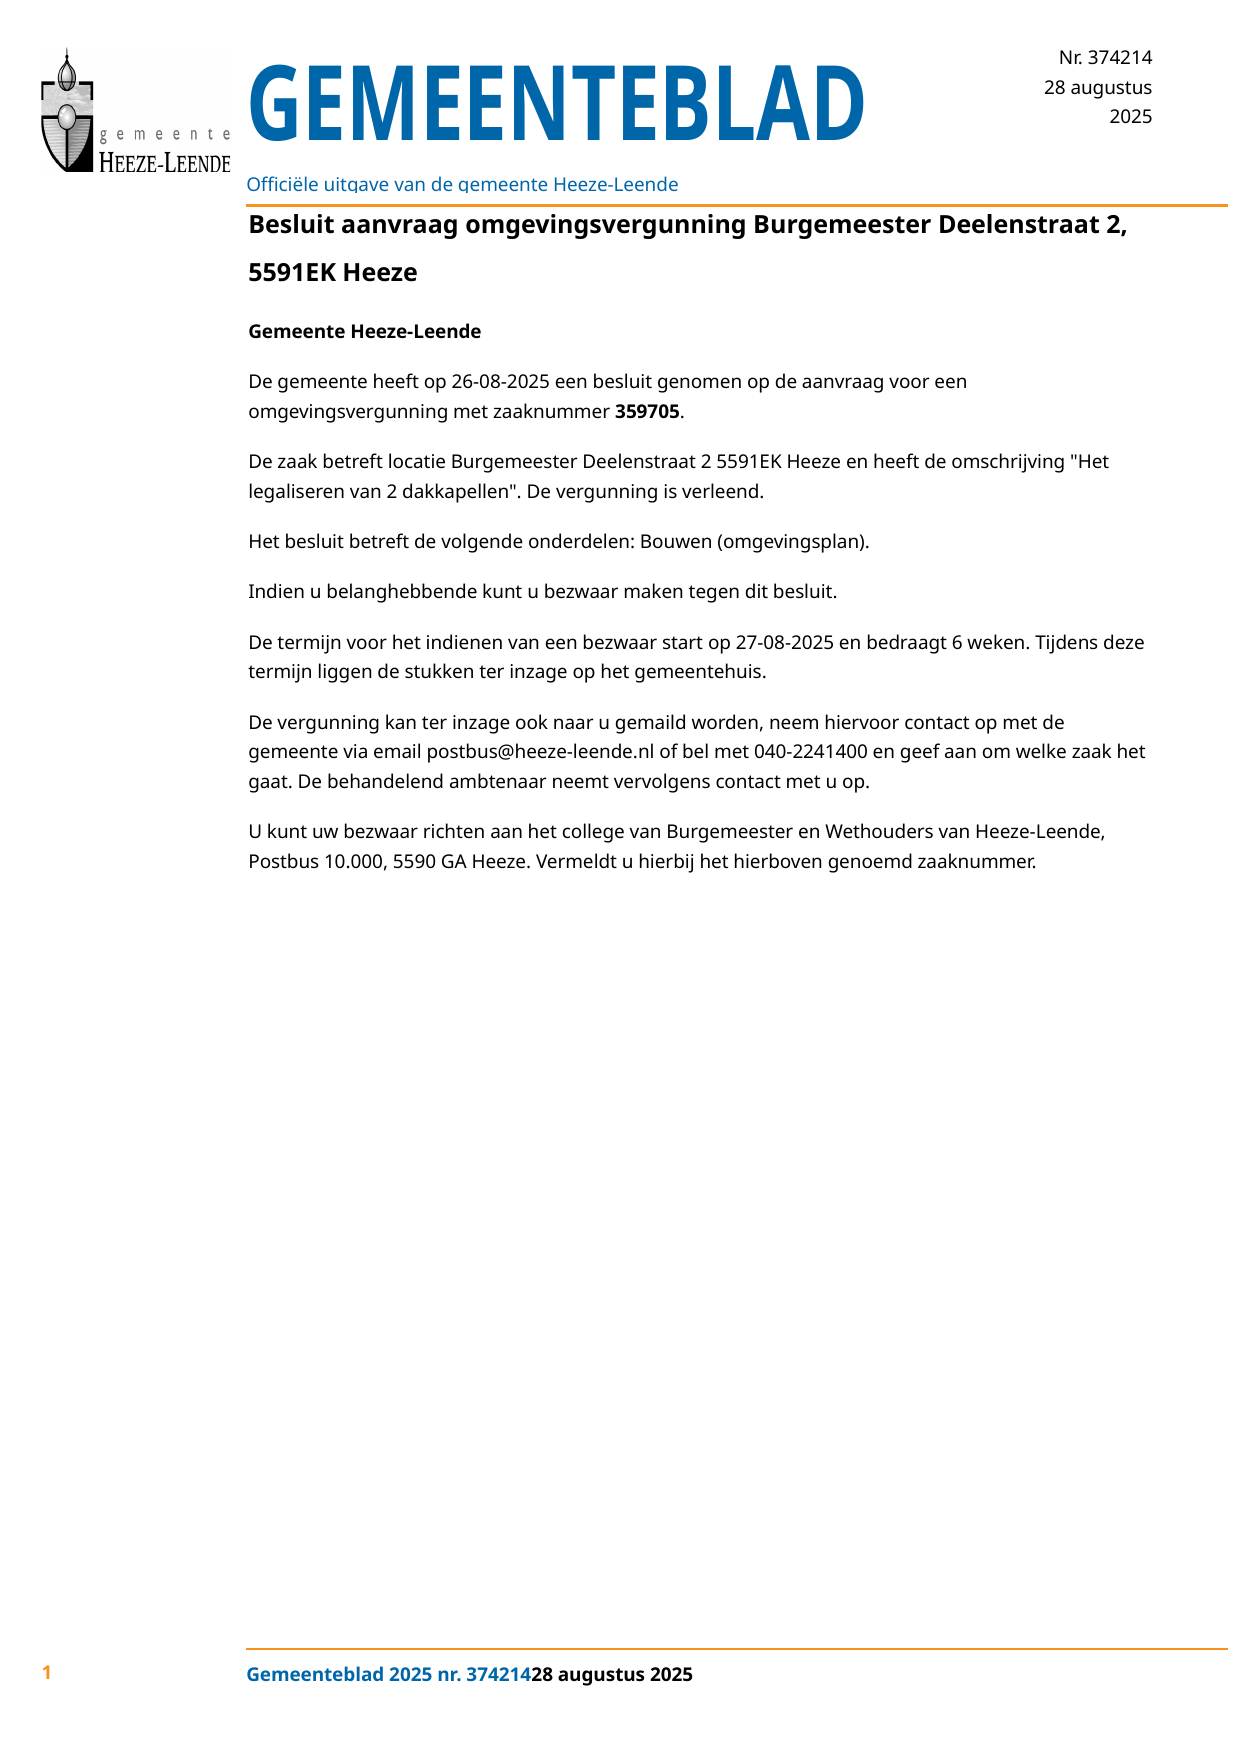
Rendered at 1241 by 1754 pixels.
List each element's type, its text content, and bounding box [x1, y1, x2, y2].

text Gemeente Heeze-Leende [248, 318, 1152, 344]
picture [41, 47, 231, 172]
text Besluit aanvraag omgevingsvergunning Burgemeester Deelenstraat 2, 5591EK Heeze [248, 207, 1152, 288]
text Indien u belanghebbende kunt u bezwaar maken tegen dit besluit. [248, 579, 1152, 604]
text Het besluit betreft de volgende onderdelen: Bouwen (omgevingsplan). [248, 528, 1152, 554]
text De gemeente heeft op 26-08-2025 een besluit genomen op de aanvraag voor een omgevingsvergunning met zaaknummer 359705. [248, 368, 1152, 424]
text De zaak betreft locatie Burgemeester Deelenstraat 2 5591EK Heeze en heeft de omschrijving "Het legaliseren van 2 dakkapellen". De vergunning is verleend. [248, 448, 1152, 504]
text De vergunning kan ter inzage ook naar u gemaild worden, neem hiervoor contact op met de gemeente via email postbus@heeze-leende.nl of bel met 040-2241400 en geef aan om welke zaak het gaat. De behandelend ambtenaar neemt vervolgens contact met u op. [248, 709, 1152, 794]
text De termijn voor het indienen van een bezwaar start op 27-08-2025 en bedraagt 6 weken. Tijdens deze termijn liggen de stukken ter inzage op het gemeentehuis. [248, 629, 1152, 684]
text U kunt uw bezwaar richten aan het college van Burgemeester en Wethouders van Heeze-Leende, Postbus 10.000, 5590 GA Heeze. Vermeldt u hierbij het hierboven genoemd zaaknummer. [248, 819, 1152, 874]
